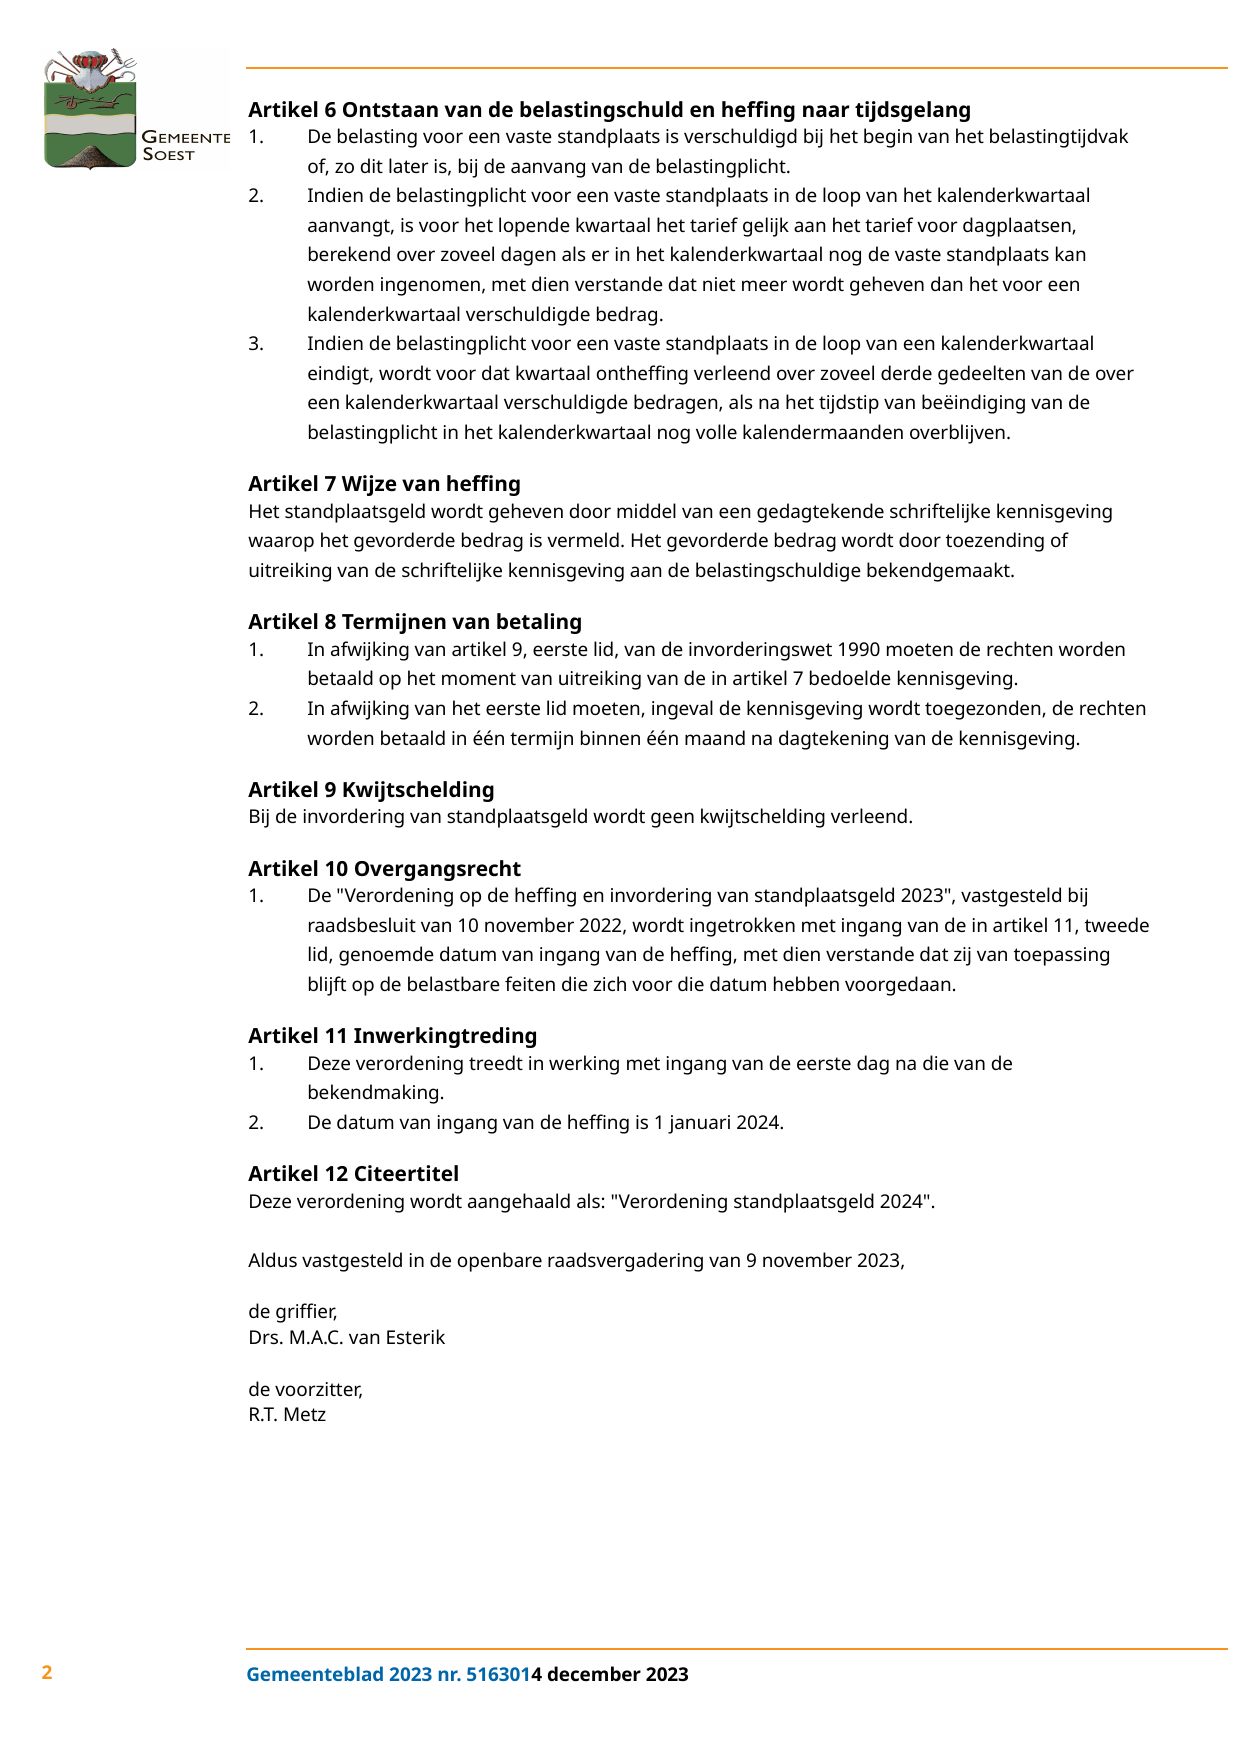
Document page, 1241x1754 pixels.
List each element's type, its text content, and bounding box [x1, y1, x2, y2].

text Het standplaatsgeld wordt geheven door middel van een gedagtekende schriftelijke kennisgeving waarop het gevorderde bedrag is vermeld. Het gevorderde bedrag wordt door toezending of uitreiking van de schriftelijke kennisgeving aan de belastingschuldige bekendgemaakt. [248, 498, 1152, 583]
list De belasting voor een vaste standplaats is verschuldigd bij het begin van het belastingtijdvak of, zo dit later is, bij de aanvang van de belastingplicht. [248, 123, 1152, 178]
text Deze verordening wordt aangehaald als: "Verordening standplaatsgeld 2024". [248, 1188, 1152, 1214]
text Drs. M.A.C. van Esterik [248, 1324, 1152, 1350]
text de griffier, [248, 1299, 1152, 1324]
text Artikel 11 Inwerkingtreding [248, 1022, 1152, 1050]
list In afwijking van artikel 9, eerste lid, van de invorderingswet 1990 moeten de rechten worden betaald op het moment van uitreiking van de in artikel 7 bedoelde kennisgeving. [248, 636, 1152, 691]
text Artikel 10 Overgangsrecht [248, 854, 1152, 882]
text Artikel 6 Ontstaan van de belastingschuld en heffing naar tijdsgelang [248, 95, 1152, 123]
text Artikel 8 Termijnen van betaling [248, 607, 1152, 636]
text Artikel 7 Wijze van heffing [248, 469, 1152, 498]
list Deze verordening treedt in werking met ingang van de eerste dag na die van de bekendmaking. [248, 1050, 1152, 1105]
text Artikel 9 Kwijtschelding [248, 775, 1152, 803]
list Indien de belastingplicht voor een vaste standplaats in de loop van een kalenderkwartaal eindigt, wordt voor dat kwartaal ontheffing verleend over zoveel derde gedeelten van de over een kalenderkwartaal verschuldigde bedragen, als na het tijdstip van beëindiging van de belastingplicht in het kalenderkwartaal nog volle kalendermaanden overblijven. [248, 330, 1152, 445]
text R.T. Metz [248, 1402, 1152, 1427]
text Aldus vastgesteld in de openbare raadsvergadering van 9 november 2023, [248, 1247, 1152, 1273]
picture [41, 47, 231, 172]
list De datum van ingang van de heffing is 1 januari 2024. [248, 1109, 1152, 1135]
text Bij de invordering van standplaatsgeld wordt geen kwijtschelding verleend. [248, 803, 1152, 829]
list Indien de belastingplicht voor een vaste standplaats in de loop van het kalenderkwartaal aanvangt, is voor het lopende kwartaal het tarief gelijk aan het tarief voor dagplaatsen, berekend over zoveel dagen als er in het kalenderkwartaal nog de vaste standplaats kan worden ingenomen, met dien verstande dat niet meer wordt geheven dan het voor een kalenderkwartaal verschuldigde bedrag. [248, 182, 1152, 326]
list In afwijking van het eerste lid moeten, ingeval de kennisgeving wordt toegezonden, de rechten worden betaald in één termijn binnen één maand na dagtekening van de kennisgeving. [248, 695, 1152, 750]
list De "Verordening op de heffing en invordering van standplaatsgeld 2023", vastgesteld bij raadsbesluit van 10 november 2022, wordt ingetrokken met ingang van de in artikel 11, tweede lid, genoemde datum van ingang van de heffing, met dien verstande dat zij van toepassing blijft op de belastbare feiten die zich voor die datum hebben voorgedaan. [248, 882, 1152, 997]
text de voorzitter, [248, 1376, 1152, 1402]
text Artikel 12 Citeertitel [248, 1159, 1152, 1188]
